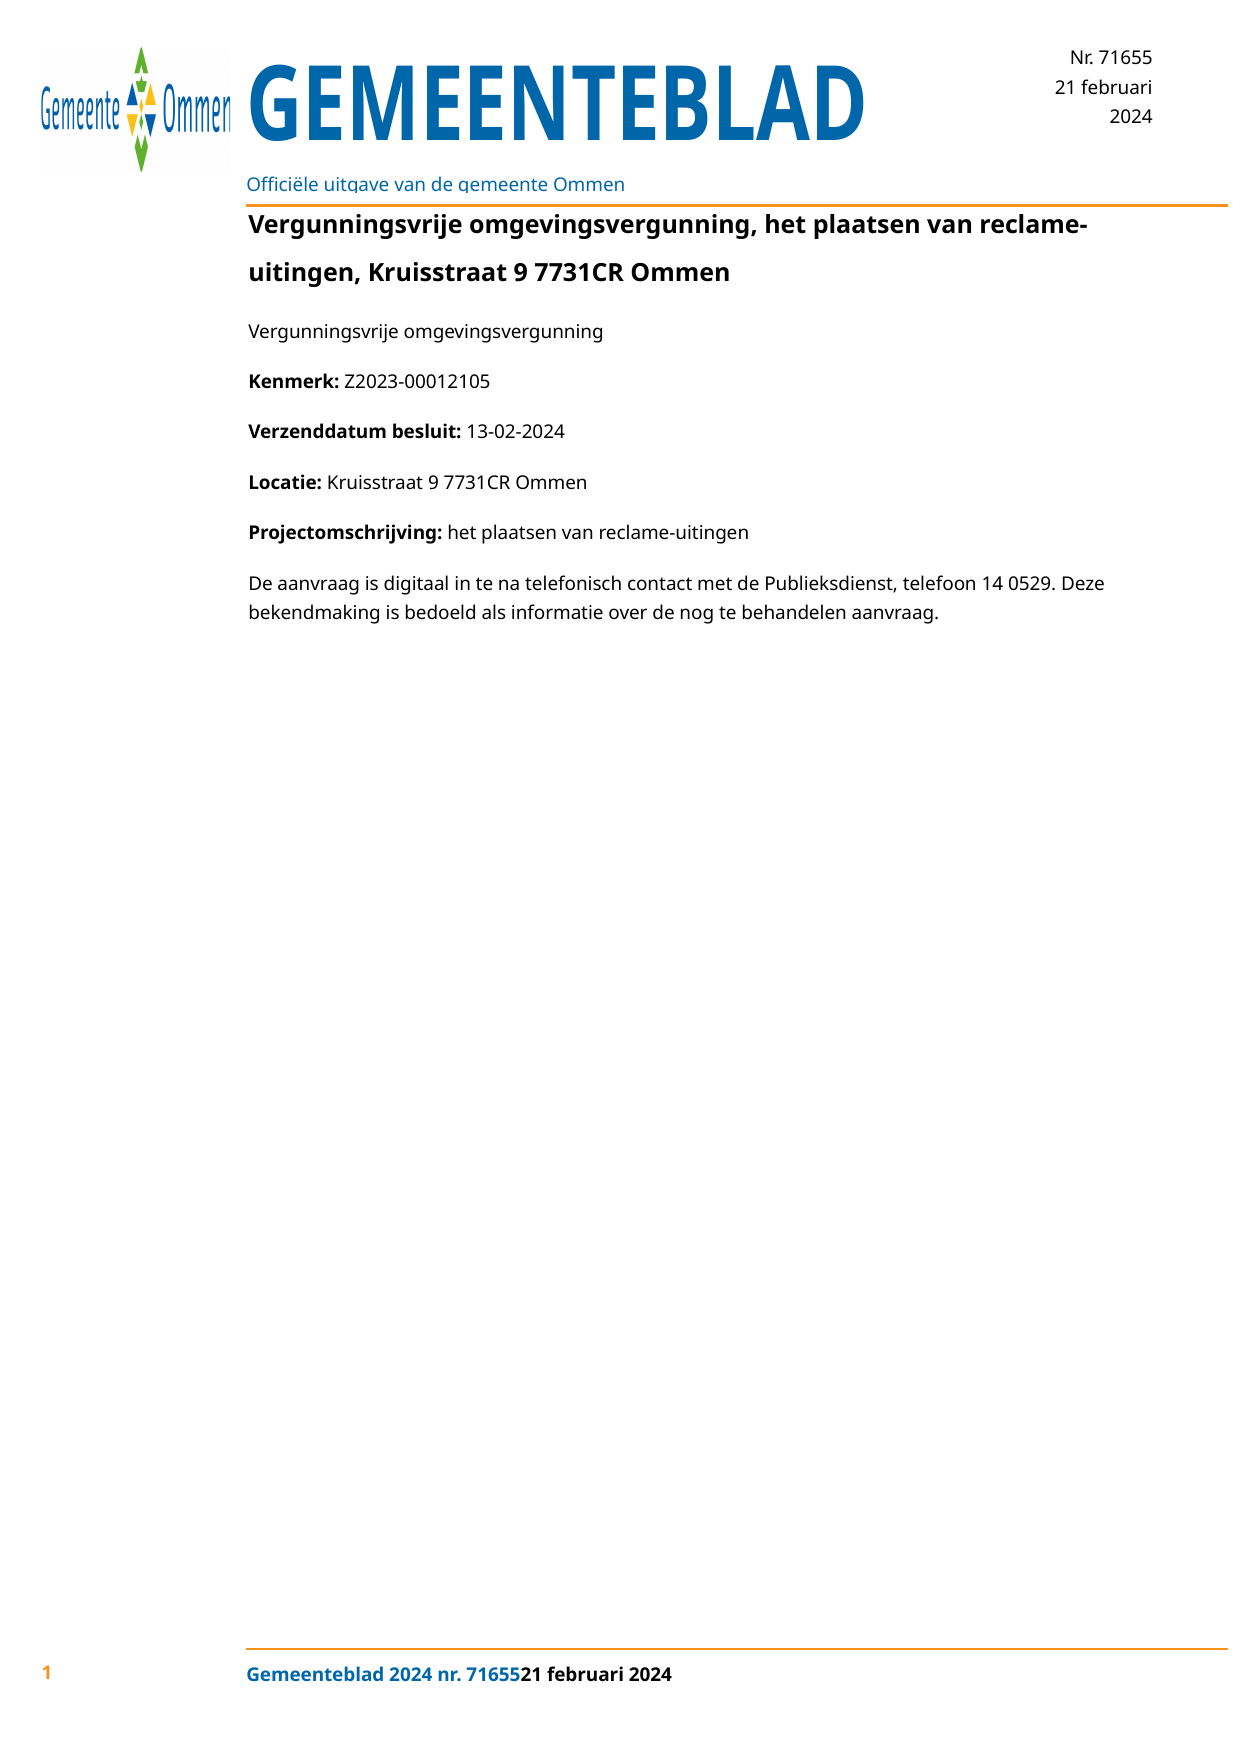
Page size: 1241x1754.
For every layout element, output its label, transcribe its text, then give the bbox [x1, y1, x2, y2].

text Kenmerk: Z2023-00012105 [248, 368, 1152, 394]
text Verzenddatum besluit: 13-02-2024 [248, 419, 1152, 444]
picture [41, 47, 231, 172]
text Vergunningsvrije omgevingsvergunning [248, 318, 1152, 344]
text Vergunningsvrije omgevingsvergunning, het plaatsen van reclame-uitingen, Kruisstraat 9 7731CR Ommen [248, 207, 1152, 288]
text De aanvraag is digitaal in te na telefonisch contact met de Publieksdienst, telefoon 14 0529. Deze bekendmaking is bedoeld als informatie over de nog te behandelen aanvraag. [248, 570, 1152, 625]
text Locatie: Kruisstraat 9 7731CR Ommen [248, 469, 1152, 495]
text Projectomschrijving: het plaatsen van reclame-uitingen [248, 519, 1152, 545]
